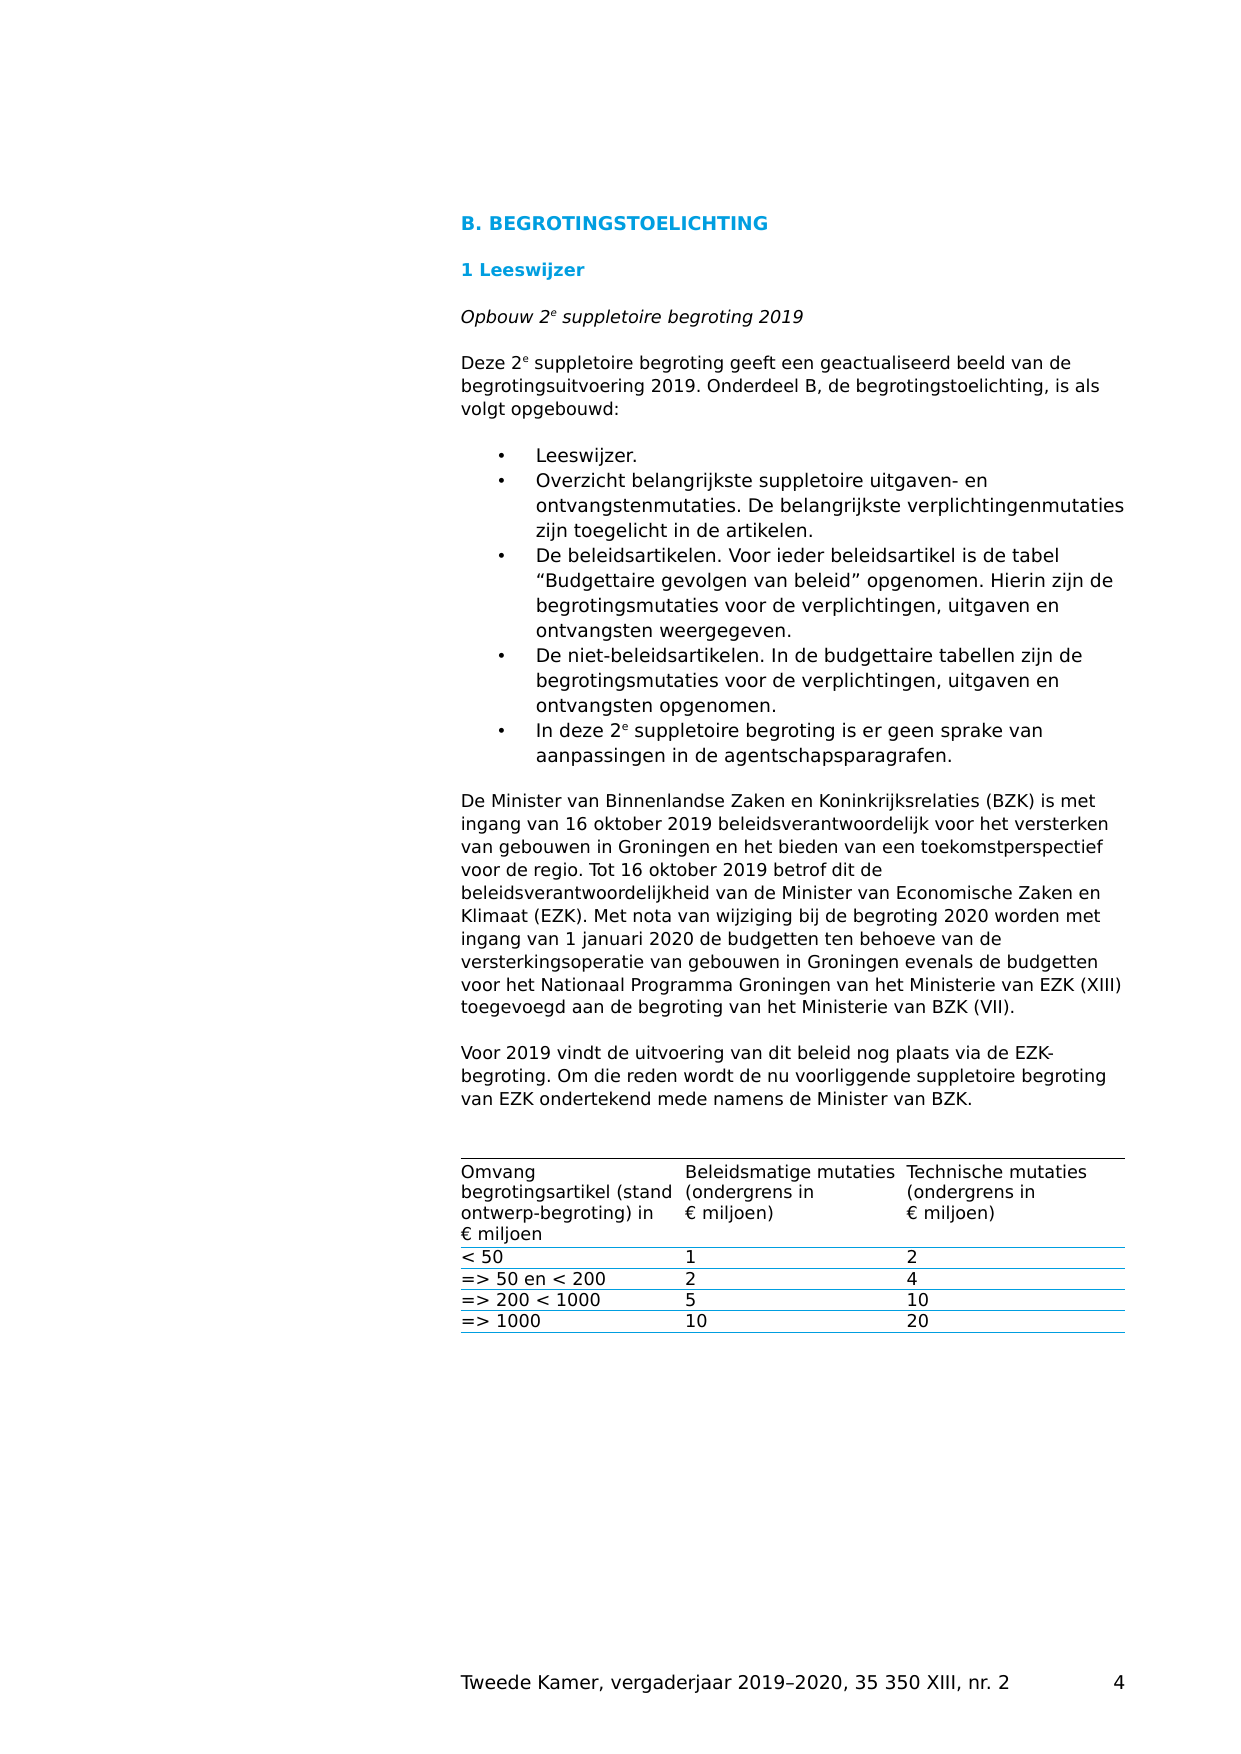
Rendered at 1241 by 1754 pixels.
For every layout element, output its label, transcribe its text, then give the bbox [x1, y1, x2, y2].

table_cell Technische mutaties (ondergrens in € miljoen) [904, 1159, 1125, 1247]
table_cell Omvang begrotingsartikel (stand ontwerp-begroting) in € miljoen [461, 1159, 682, 1247]
table_cell => 1000 [461, 1311, 682, 1332]
table_cell 1 [682, 1248, 903, 1268]
text Opbouw 2e suppletoire begroting 2019 [461, 305, 1125, 328]
table_cell 2 [682, 1269, 903, 1289]
table_cell Beleidsmatige mutaties (ondergrens in € miljoen) [682, 1159, 903, 1247]
list Leeswijzer. [498, 442, 1125, 467]
title B. BEGROTINGSTOELICHTING [461, 213, 1125, 235]
list Overzicht belangrijkste suppletoire uitgaven- en ontvangstenmutaties. De belangrijkste verplichtingenmutaties zijn toegelicht in de artikelen. [498, 467, 1125, 542]
text Voor 2019 vindt de uitvoering van dit beleid nog plaats via de EZK-begroting. Om die reden wordt de nu voorliggende suppletoire begroting van EZK ondertekend mede namens de Minister van BZK. [461, 1041, 1125, 1110]
table_cell 2 [904, 1248, 1125, 1268]
table_cell 4 [904, 1269, 1125, 1289]
list De niet-beleidsartikelen. In de budgettaire tabellen zijn de begrotingsmutaties voor de verplichtingen, uitgaven en ontvangsten opgenomen. [498, 642, 1125, 717]
table_cell => 200 < 1000 [461, 1290, 682, 1310]
table_cell 5 [682, 1290, 903, 1310]
title 1 Leeswijzer [461, 258, 1125, 281]
list De beleidsartikelen. Voor ieder beleidsartikel is de tabel “Budgettaire gevolgen van beleid” opgenomen. Hierin zijn de begrotingsmutaties voor de verplichtingen, uitgaven en ontvangsten weergegeven. [498, 542, 1125, 642]
text De Minister van Binnenlandse Zaken en Koninkrijksrelaties (BZK) is met ingang van 16 oktober 2019 beleidsverantwoordelijk voor het versterken van gebouwen in Groningen en het bieden van een toekomstperspectief voor de regio. Tot 16 oktober 2019 betrof dit de beleidsverantwoordelijkheid van de Minister van Economische Zaken en Klimaat (EZK). Met nota van wijziging bij de begroting 2020 worden met ingang van 1 januari 2020 de budgetten ten behoeve van de versterkingsoperatie van gebouwen in Groningen evenals de budgetten voor het Nationaal Programma Groningen van het Ministerie van EZK (XIII) toegevoegd aan de begroting van het Ministerie van BZK (VII). [461, 789, 1125, 1018]
table_cell 20 [904, 1311, 1125, 1332]
table_cell 10 [682, 1311, 903, 1332]
table_cell => 50 en < 200 [461, 1269, 682, 1289]
text Deze 2e suppletoire begroting geeft een geactualiseerd beeld van de begrotingsuitvoering 2019. Onderdeel B, de begrotingstoelichting, is als volgt opgebouwd: [461, 351, 1125, 419]
table_cell 10 [904, 1290, 1125, 1310]
table_header Tabel 1 Ondergrenzen conform RBV [461, 1133, 1125, 1158]
table_cell < 50 [461, 1248, 682, 1268]
list In deze 2e suppletoire begroting is er geen sprake van aanpassingen in de agentschapsparagrafen. [498, 717, 1125, 767]
